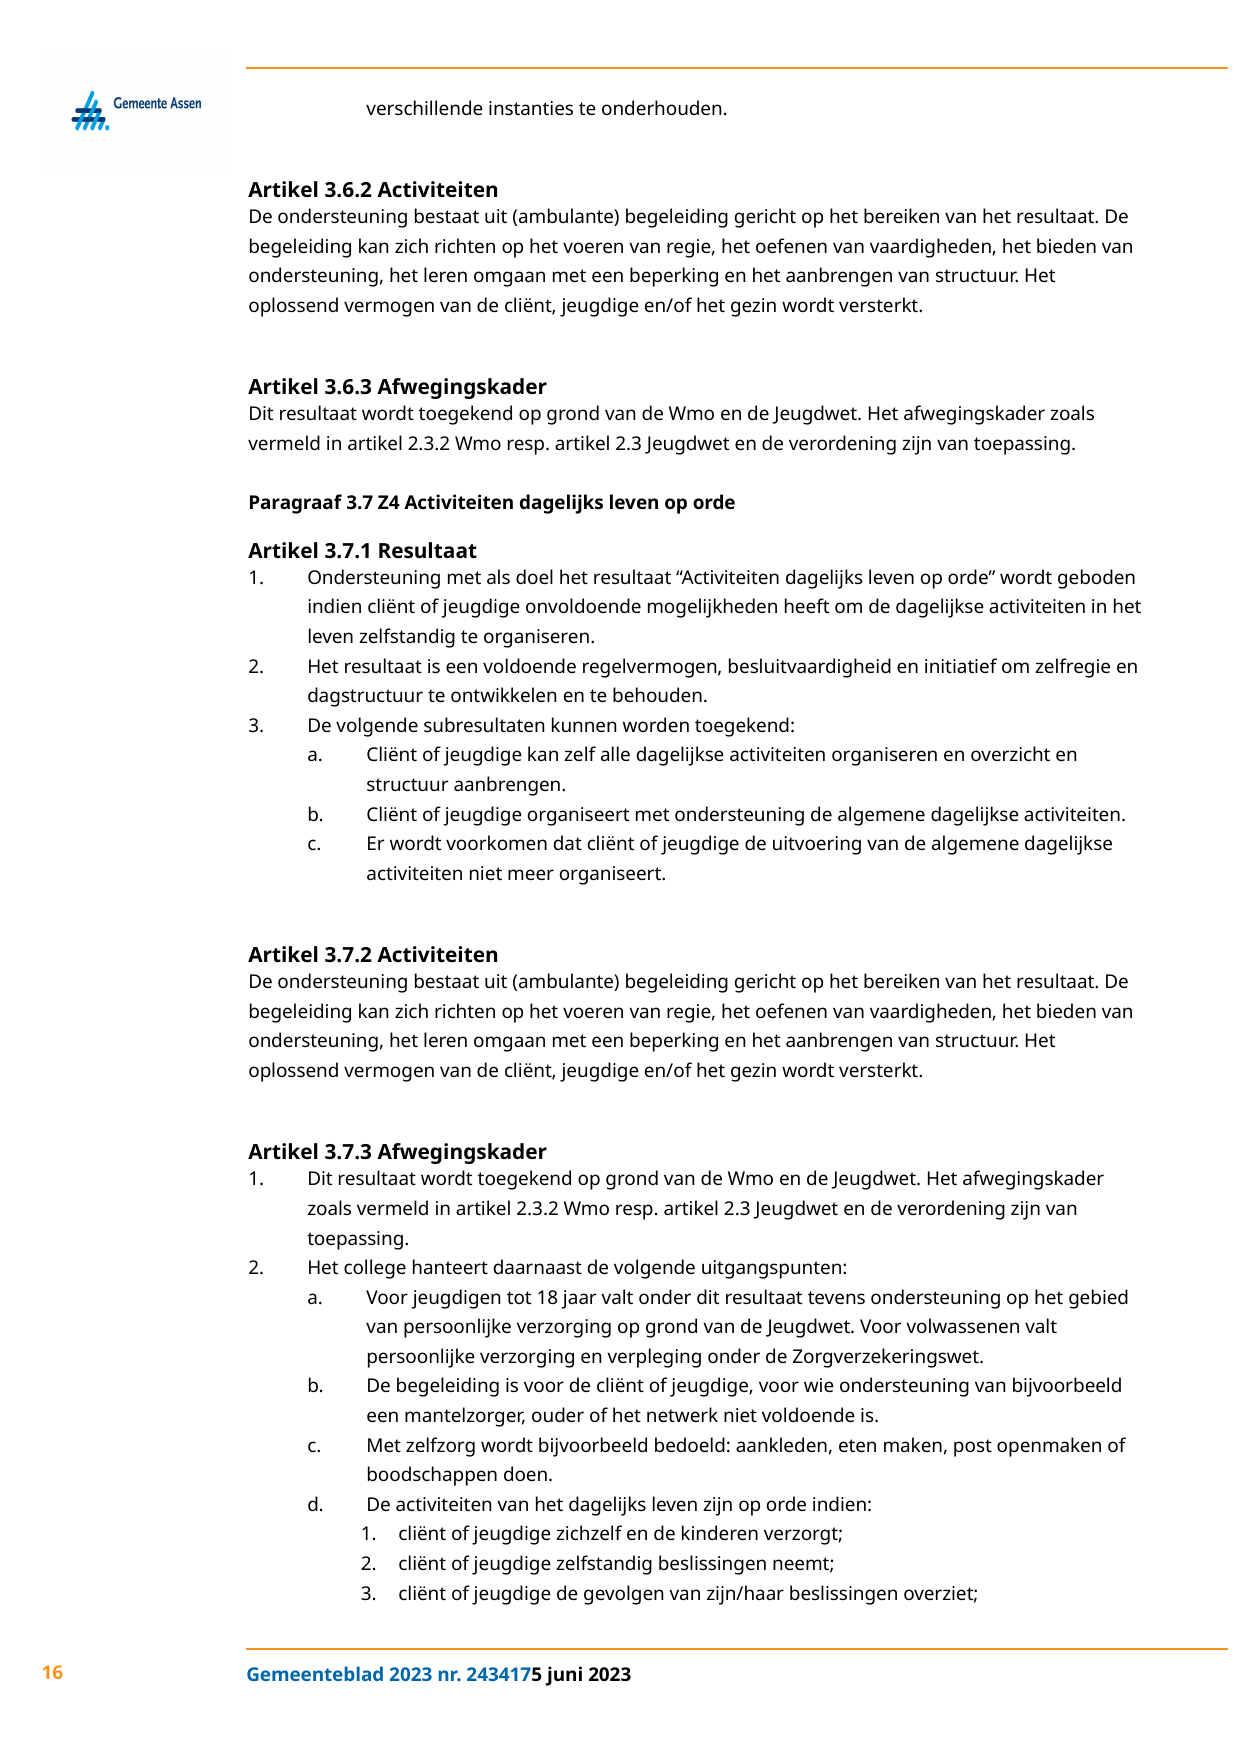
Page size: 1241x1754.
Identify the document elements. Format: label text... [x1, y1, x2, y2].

list De begeleiding is voor de cliënt of jeugdige, voor wie ondersteuning van bijvoorbeeld een mantelzorger, ouder of het netwerk niet voldoende is. [307, 1373, 1152, 1428]
text Artikel 3.6.2 Activiteiten [248, 175, 1152, 203]
list Er wordt voorkomen dat cliënt of jeugdige de uitvoering van de algemene dagelijkse activiteiten niet meer organiseert. [307, 830, 1152, 886]
list verschillende instanties te onderhouden. [307, 95, 1152, 121]
list cliënt of jeugdige de gevolgen van zijn/haar beslissingen overziet; [361, 1580, 1152, 1606]
list cliënt of jeugdige zelfstandig beslissingen neemt; [361, 1550, 1152, 1576]
list De volgende subresultaten kunnen worden toegekend: [248, 712, 1152, 738]
text De ondersteuning bestaat uit (ambulante) begeleiding gericht op het bereiken van het resultaat. De begeleiding kan zich richten op het voeren van regie, het oefenen van vaardigheden, het bieden van ondersteuning, het leren omgaan met een beperking en het aanbrengen van structuur. Het oplossend vermogen van de cliënt, jeugdige en/of het gezin wordt versterkt. [248, 203, 1152, 318]
list Voor jeugdigen tot 18 jaar valt onder dit resultaat tevens ondersteuning op het gebied van persoonlijke verzorging op grond van de Jeugdwet. Voor volwassenen valt persoonlijke verzorging en verpleging onder de Zorgverzekeringswet. [307, 1284, 1152, 1369]
list Ondersteuning met als doel het resultaat “Activiteiten dagelijks leven op orde” wordt geboden indien cliënt of jeugdige onvoldoende mogelijkheden heeft om de dagelijkse activiteiten in het leven zelfstandig te organiseren. [248, 564, 1152, 649]
text Artikel 3.6.3 Afwegingskader [248, 372, 1152, 400]
text Dit resultaat wordt toegekend op grond van de Wmo en de Jeugdwet. Het afwegingskader zoals vermeld in artikel 2.3.2 Wmo resp. artikel 2.3 Jeugdwet en de verordening zijn van toepassing. [248, 400, 1152, 456]
text Artikel 3.7.3 Afwegingskader [248, 1137, 1152, 1166]
text Artikel 3.7.1 Resultaat [248, 536, 1152, 564]
list Dit resultaat wordt toegekend op grond van de Wmo en de Jeugdwet. Het afwegingskader zoals vermeld in artikel 2.3.2 Wmo resp. artikel 2.3 Jeugdwet en de verordening zijn van toepassing. [248, 1166, 1152, 1251]
text Paragraaf 3.7 Z4 Activiteiten dagelijks leven op orde [248, 489, 1152, 515]
list Het college hanteert daarnaast de volgende uitgangspunten: [248, 1254, 1152, 1280]
text Artikel 3.7.2 Activiteiten [248, 940, 1152, 968]
list Met zelfzorg wordt bijvoorbeeld bedoeld: aankleden, eten maken, post openmaken of boodschappen doen. [307, 1432, 1152, 1487]
list De activiteiten van het dagelijks leven zijn op orde indien: [307, 1491, 1152, 1517]
list cliënt of jeugdige zichzelf en de kinderen verzorgt; [361, 1521, 1152, 1546]
picture [41, 47, 231, 172]
text De ondersteuning bestaat uit (ambulante) begeleiding gericht op het bereiken van het resultaat. De begeleiding kan zich richten op het voeren van regie, het oefenen van vaardigheden, het bieden van ondersteuning, het leren omgaan met een beperking en het aanbrengen van structuur. Het oplossend vermogen van de cliënt, jeugdige en/of het gezin wordt versterkt. [248, 968, 1152, 1083]
list Cliënt of jeugdige organiseert met ondersteuning de algemene dagelijkse activiteiten. [307, 801, 1152, 827]
list Het resultaat is een voldoende regelvermogen, besluitvaardigheid en initiatief om zelfregie en dagstructuur te ontwikkelen en te behouden. [248, 653, 1152, 708]
list Cliënt of jeugdige kan zelf alle dagelijkse activiteiten organiseren en overzicht en structuur aanbrengen. [307, 742, 1152, 797]
